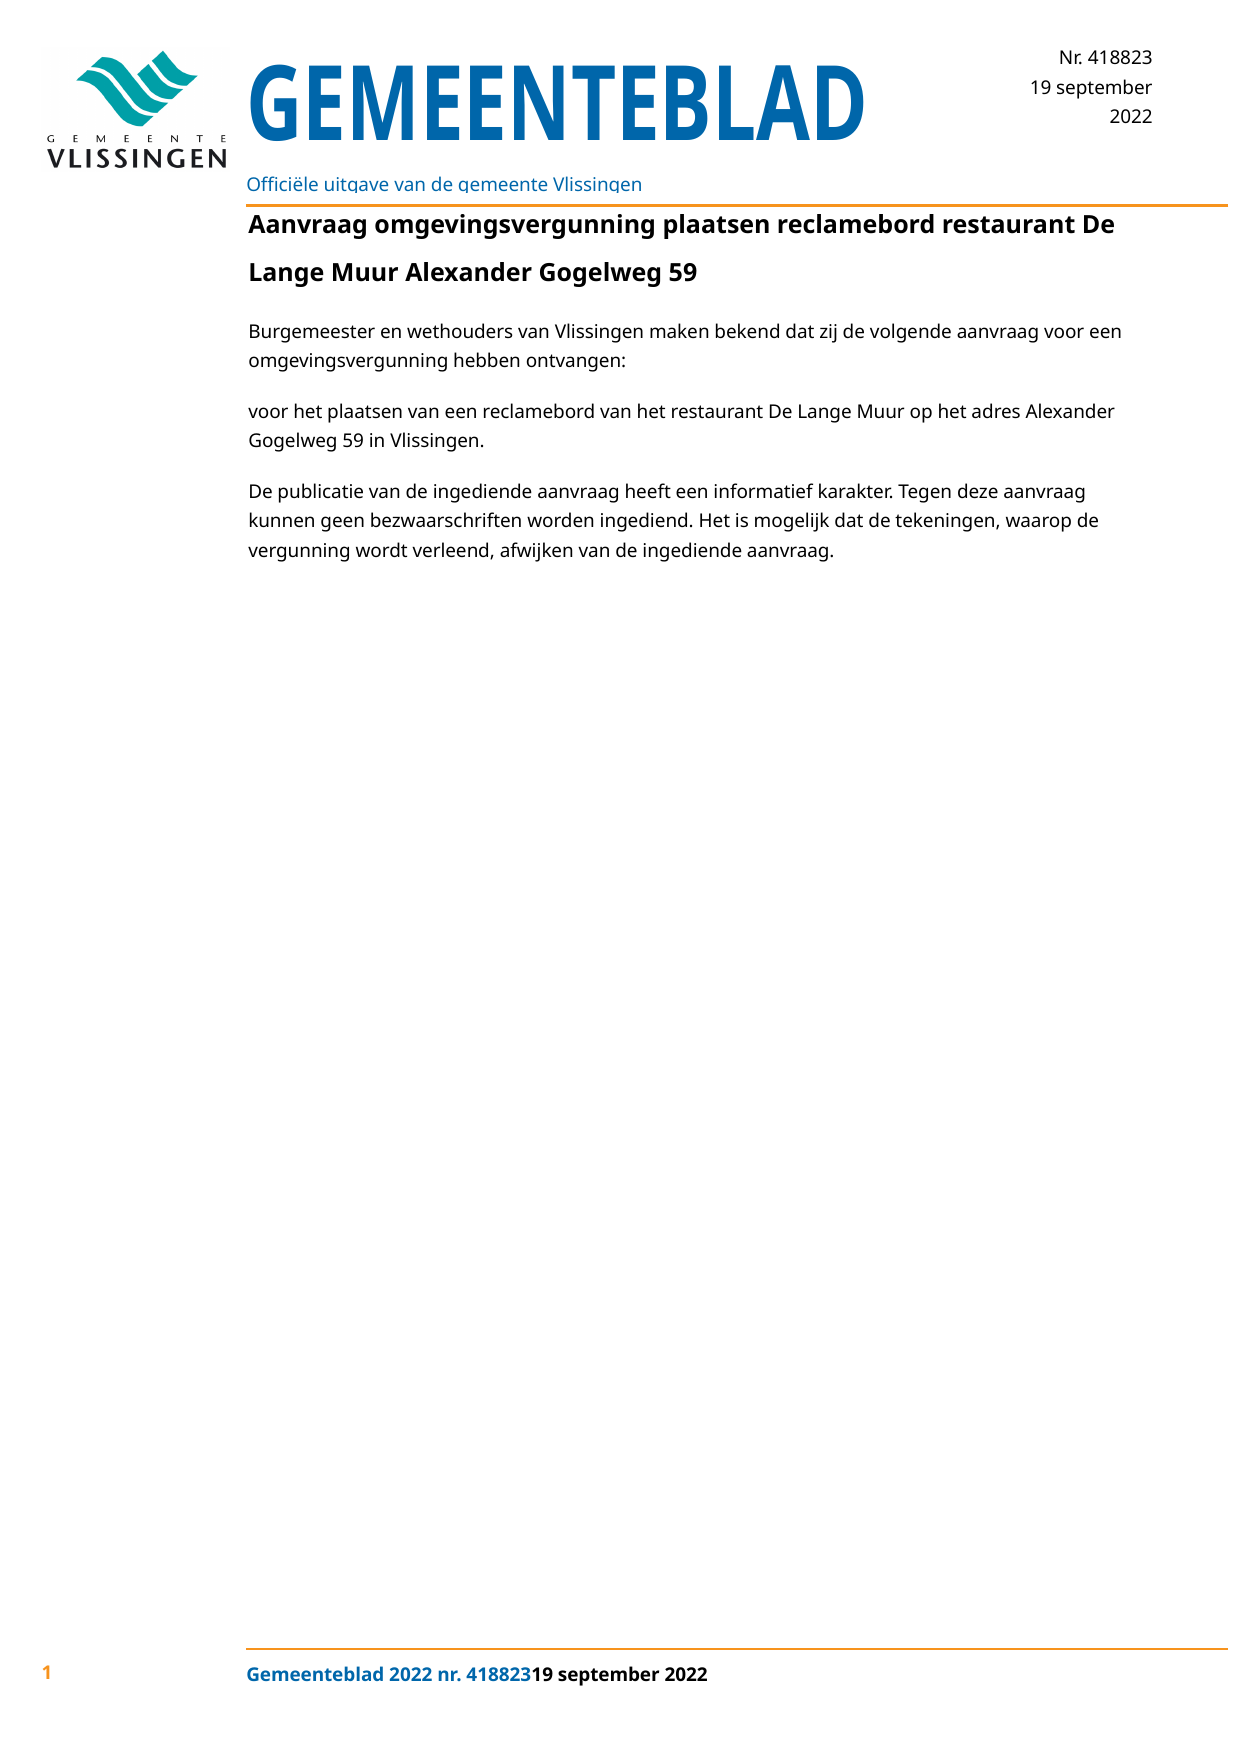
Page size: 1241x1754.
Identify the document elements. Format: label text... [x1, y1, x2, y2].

text voor het plaatsen van een reclamebord van het restaurant De Lange Muur op het adres Alexander Gogelweg 59 in Vlissingen. [248, 398, 1152, 453]
text Burgemeester en wethouders van Vlissingen maken bekend dat zij de volgende aanvraag voor een omgevingsvergunning hebben ontvangen: [248, 318, 1152, 373]
text De publicatie van de ingediende aanvraag heeft een informatief karakter. Tegen deze aanvraag kunnen geen bezwaarschriften worden ingediend. Het is mogelijk dat de tekeningen, waarop de vergunning wordt verleend, afwijken van de ingediende aanvraag. [248, 478, 1152, 563]
picture [41, 47, 231, 172]
text Aanvraag omgevingsvergunning plaatsen reclamebord restaurant De Lange Muur Alexander Gogelweg 59 [248, 207, 1152, 288]
